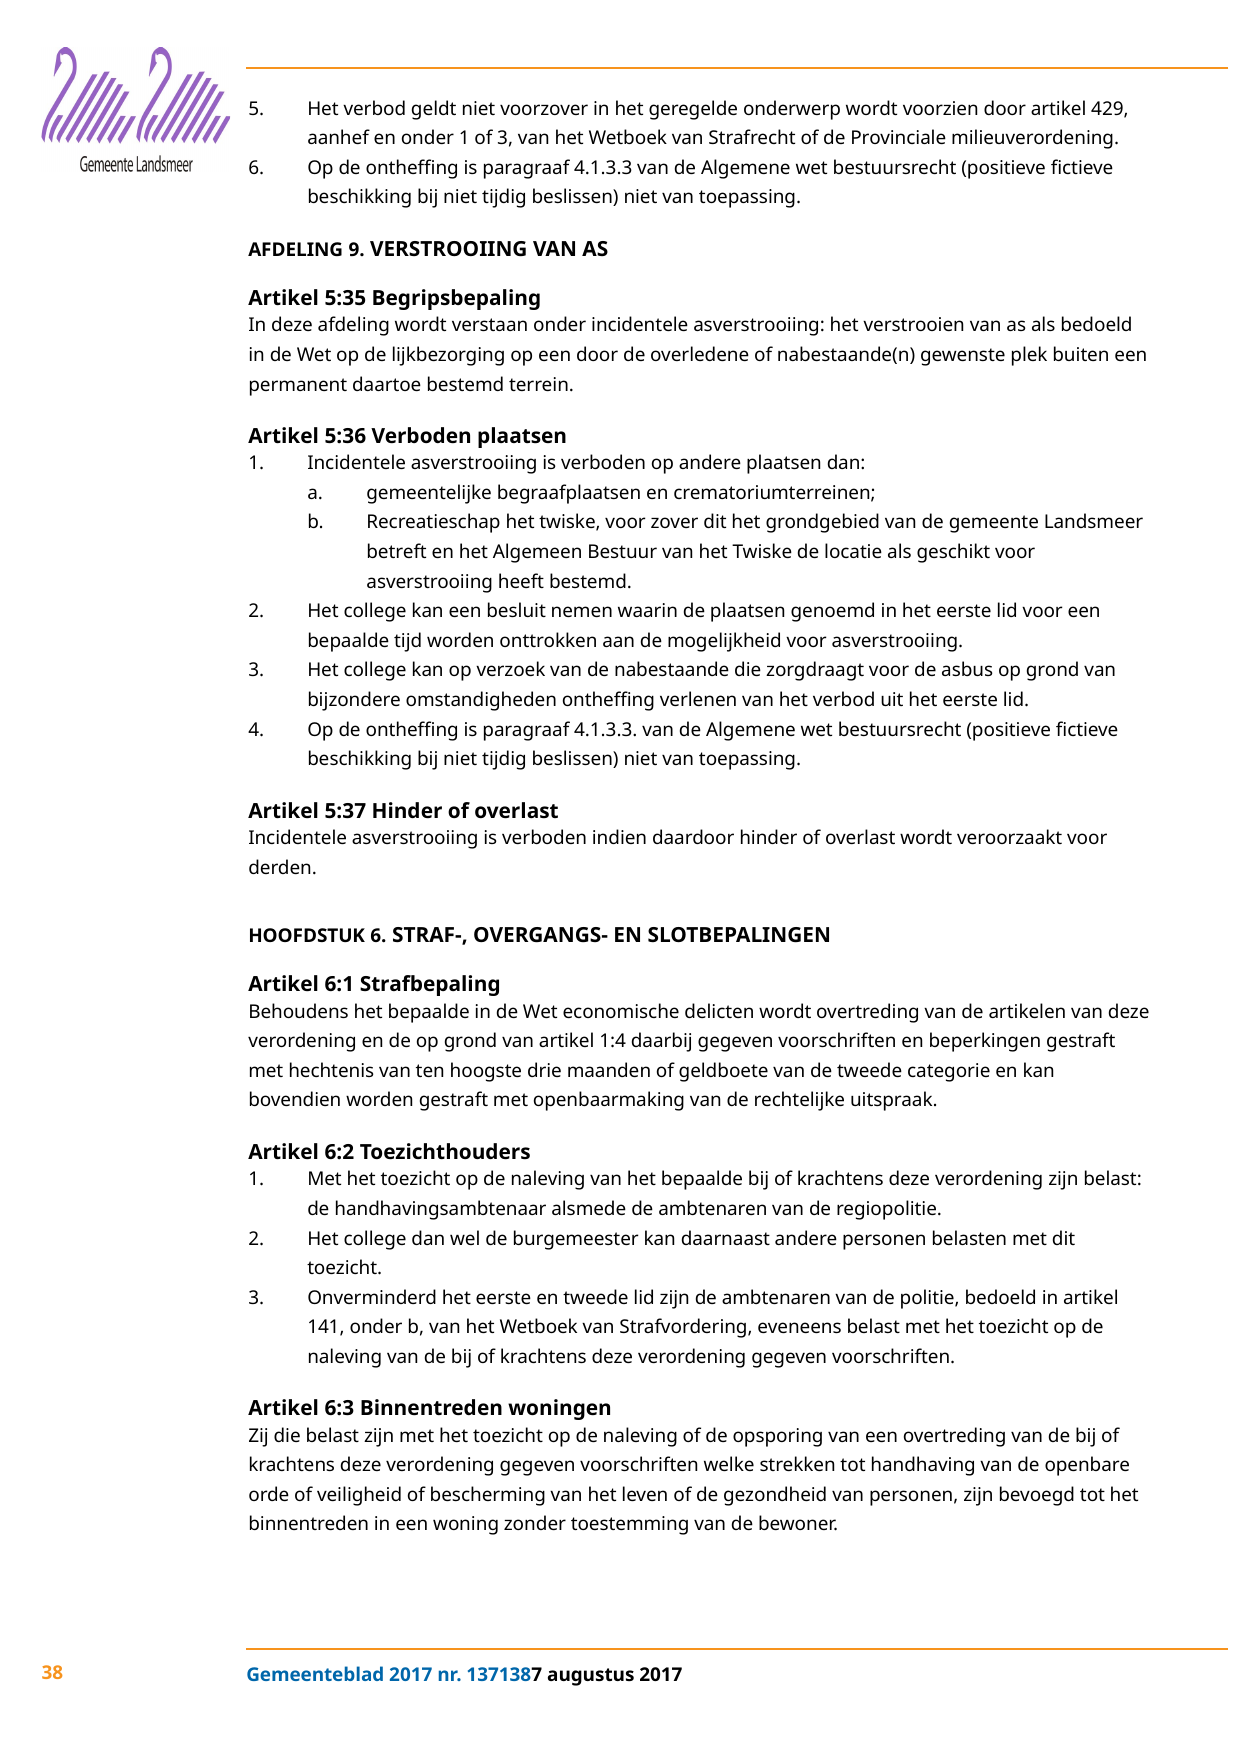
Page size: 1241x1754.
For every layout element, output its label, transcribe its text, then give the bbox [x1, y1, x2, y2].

list Met het toezicht op de naleving van het bepaalde bij of krachtens deze verordening zijn belast: de handhavingsambtenaar alsmede de ambtenaren van de regiopolitie. [248, 1166, 1152, 1221]
list Het verbod geldt niet voorzover in het geregelde onderwerp wordt voorzien door artikel 429, aanhef en onder 1 of 3, van het Wetboek van Strafrecht of de Provinciale milieuverordening. [248, 95, 1152, 150]
text HOOFDSTUK 6. STRAF-, OVERGANGS- EN SLOTBEPALINGEN [248, 920, 1152, 949]
text Artikel 6:3 Binnentreden woningen [248, 1393, 1152, 1422]
text Artikel 6:1 Strafbepaling [248, 969, 1152, 998]
list Op de ontheffing is paragraaf 4.1.3.3 van de Algemene wet bestuursrecht (positieve fictieve beschikking bij niet tijdig beslissen) niet van toepassing. [248, 154, 1152, 209]
list Recreatieschap het twiske, voor zover dit het grondgebied van de gemeente Landsmeer betreft en het Algemeen Bestuur van het Twiske de locatie als geschikt voor asverstrooiing heeft bestemd. [307, 509, 1152, 594]
list Het college dan wel de burgemeester kan daarnaast andere personen belasten met dit toezicht. [248, 1225, 1152, 1280]
text Incidentele asverstrooiing is verboden indien daardoor hinder of overlast wordt veroorzaakt voor derden. [248, 824, 1152, 879]
text Artikel 5:36 Verboden plaatsen [248, 421, 1152, 449]
list Het college kan een besluit nemen waarin de plaatsen genoemd in het eerste lid voor een bepaalde tijd worden onttrokken aan de mogelijkheid voor asverstrooiing. [248, 597, 1152, 653]
text Artikel 5:37 Hinder of overlast [248, 796, 1152, 824]
list Op de ontheffing is paragraaf 4.1.3.3. van de Algemene wet bestuursrecht (positieve fictieve beschikking bij niet tijdig beslissen) niet van toepassing. [248, 716, 1152, 771]
list Incidentele asverstrooiing is verboden op andere plaatsen dan: [248, 449, 1152, 475]
picture [41, 47, 231, 172]
list Onverminderd het eerste en tweede lid zijn de ambtenaren van de politie, bedoeld in artikel 141, onder b, van het Wetboek van Strafvordering, eveneens belast met het toezicht op de naleving van de bij of krachtens deze verordening gegeven voorschriften. [248, 1284, 1152, 1369]
text Artikel 5:35 Begripsbepaling [248, 283, 1152, 312]
text Artikel 6:2 Toezichthouders [248, 1137, 1152, 1166]
list Het college kan op verzoek van de nabestaande die zorgdraagt voor de asbus op grond van bijzondere omstandigheden ontheffing verlenen van het verbod uit het eerste lid. [248, 657, 1152, 712]
text Behoudens het bepaalde in de Wet economische delicten wordt overtreding van de artikelen van deze verordening en de op grond van artikel 1:4 daarbij gegeven voorschriften en beperkingen gestraft met hechtenis van ten hoogste drie maanden of geldboete van de tweede categorie en kan bovendien worden gestraft met openbaarmaking van de rechtelijke uitspraak. [248, 998, 1152, 1112]
text In deze afdeling wordt verstaan onder incidentele asverstrooiing: het verstrooien van as als bedoeld in de Wet op de lijkbezorging op een door de overledene of nabestaande(n) gewenste plek buiten een permanent daartoe bestemd terrein. [248, 312, 1152, 396]
text AFDELING 9. VERSTROOIING VAN AS [248, 234, 1152, 262]
text Zij die belast zijn met het toezicht op de naleving of de opsporing van een overtreding van de bij of krachtens deze verordening gegeven voorschriften welke strekken tot handhaving van de openbare orde of veiligheid of bescherming van het leven of de gezondheid van personen, zijn bevoegd tot het binnentreden in een woning zonder toestemming van de bewoner. [248, 1422, 1152, 1536]
list gemeentelijke begraafplaatsen en crematoriumterreinen; [307, 479, 1152, 505]
